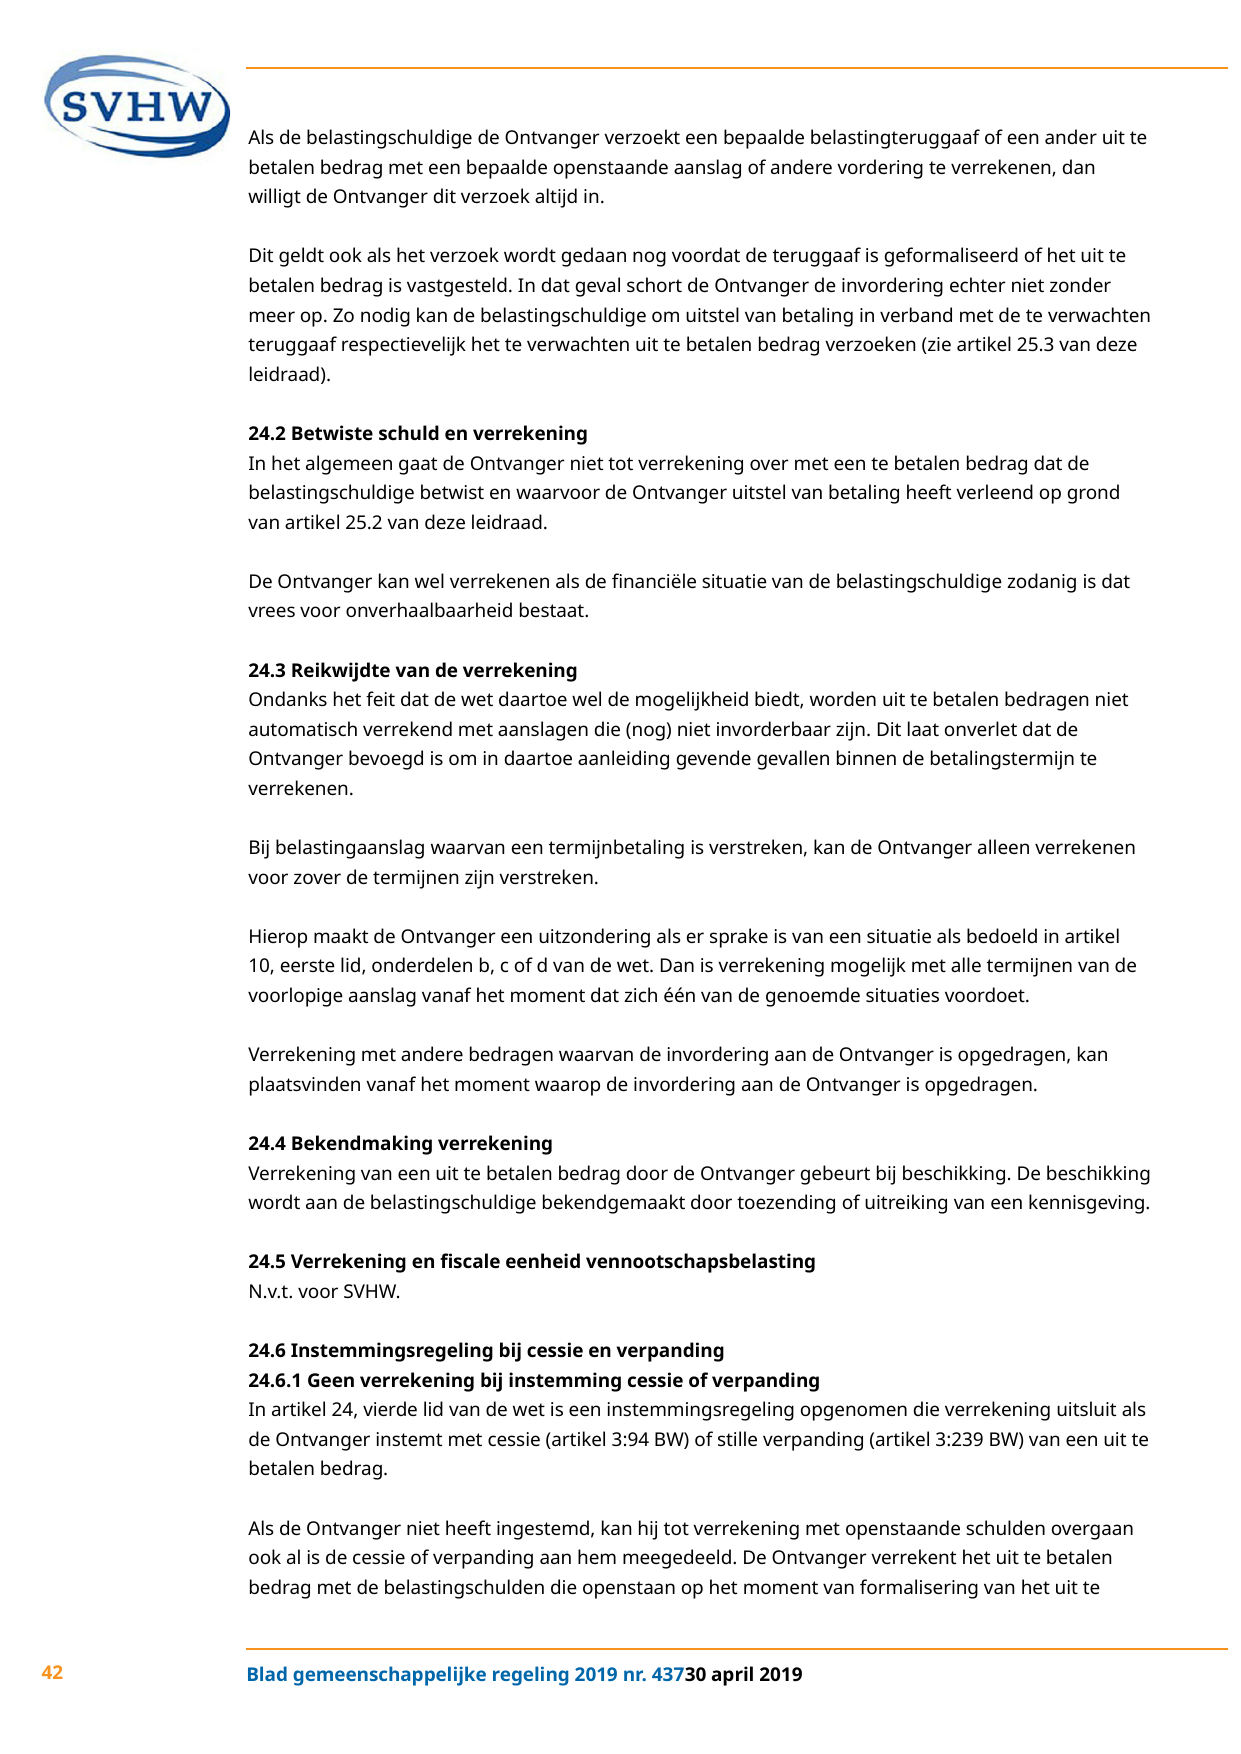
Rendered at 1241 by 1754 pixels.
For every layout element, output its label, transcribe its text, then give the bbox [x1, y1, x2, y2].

text Als de belastingschuldige de Ontvanger verzoekt een bepaalde belastingteruggaaf of een ander uit te betalen bedrag met een bepaalde openstaande aanslag of andere vordering te verrekenen, dan willigt de Ontvanger dit verzoek altijd in. [248, 124, 1152, 209]
text 24.4 Bekendmaking verrekening [248, 1130, 1152, 1156]
text Bij belastingaanslag waarvan een termijnbetaling is verstreken, kan de Ontvanger alleen verrekenen voor zover de termijnen zijn verstreken. [248, 834, 1152, 890]
text N.v.t. voor SVHW. [248, 1278, 1152, 1304]
text Hierop maakt de Ontvanger een uitzondering als er sprake is van een situatie als bedoeld in artikel 10, eerste lid, onderdelen b, c of d van de wet. Dan is verrekening mogelijk met alle termijnen van de voorlopige aanslag vanaf het moment dat zich één van de genoemde situaties voordoet. [248, 923, 1152, 1008]
text 24.6.1 Geen verrekening bij instemming cessie of verpanding [248, 1367, 1152, 1393]
text 24.5 Verrekening en fiscale eenheid vennootschapsbelasting [248, 1248, 1152, 1274]
text Dit geldt ook als het verzoek wordt gedaan nog voordat de teruggaaf is geformaliseerd of het uit te betalen bedrag is vastgesteld. In dat geval schort de Ontvanger de invordering echter niet zonder meer op. Zo nodig kan de belastingschuldige om uitstel van betaling in verband met de te verwachten teruggaaf respectievelijk het te verwachten uit te betalen bedrag verzoeken (zie artikel 25.3 van deze leidraad). [248, 243, 1152, 387]
text De Ontvanger kan wel verrekenen als de financiële situatie van de belastingschuldige zodanig is dat vrees voor onverhaalbaarheid bestaat. [248, 568, 1152, 623]
text 24.2 Betwiste schuld en verrekening [248, 420, 1152, 446]
text 24.3 Reikwijdte van de verrekening [248, 657, 1152, 683]
text Als de Ontvanger niet heeft ingestemd, kan hij tot verrekening met openstaande schulden overgaan ook al is de cessie of verpanding aan hem meegedeeld. De Ontvanger verrekent het uit te betalen bedrag met de belastingschulden die openstaan op het moment van formalisering van het uit te [248, 1515, 1152, 1600]
text 24.6 Instemmingsregeling bij cessie en verpanding [248, 1337, 1152, 1363]
text Verrekening met andere bedragen waarvan de invordering aan de Ontvanger is opgedragen, kan plaatsvinden vanaf het moment waarop de invordering aan de Ontvanger is opgedragen. [248, 1041, 1152, 1097]
text In artikel 24, vierde lid van de wet is een instemmingsregeling opgenomen die verrekening uitsluit als de Ontvanger instemt met cessie (artikel 3:94 BW) of stille verpanding (artikel 3:239 BW) van een uit te betalen bedrag. [248, 1396, 1152, 1481]
text Ondanks het feit dat de wet daartoe wel de mogelijkheid biedt, worden uit te betalen bedragen niet automatisch verrekend met aanslagen die (nog) niet invorderbaar zijn. Dit laat onverlet dat de Ontvanger bevoegd is om in daartoe aanleiding gevende gevallen binnen de betalingstermijn te verrekenen. [248, 686, 1152, 801]
picture [41, 47, 231, 172]
text Verrekening van een uit te betalen bedrag door de Ontvanger gebeurt bij beschikking. De beschikking wordt aan de belastingschuldige bekendgemaakt door toezending of uitreiking van een kennisgeving. [248, 1160, 1152, 1215]
text In het algemeen gaat de Ontvanger niet tot verrekening over met een te betalen bedrag dat de belastingschuldige betwist en waarvoor de Ontvanger uitstel van betaling heeft verleend op grond van artikel 25.2 van deze leidraad. [248, 450, 1152, 535]
